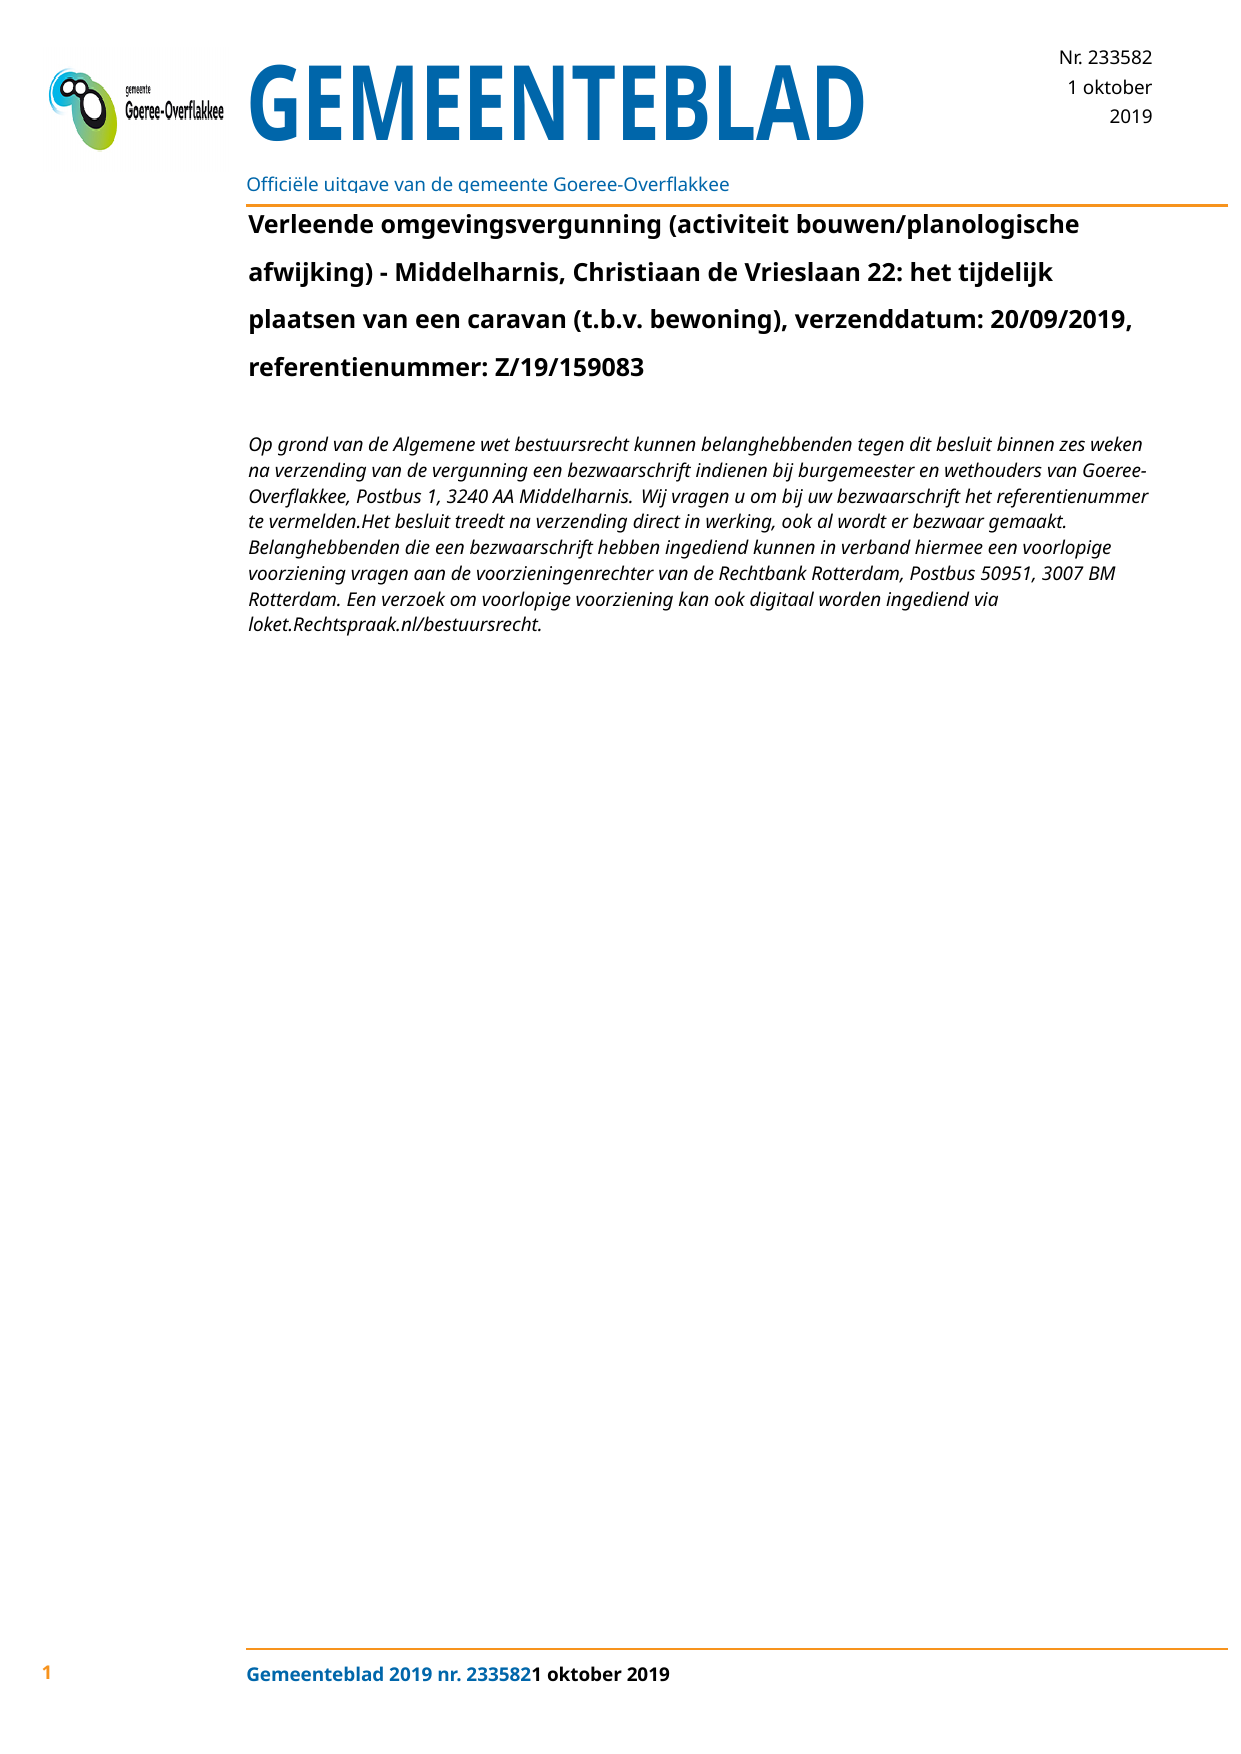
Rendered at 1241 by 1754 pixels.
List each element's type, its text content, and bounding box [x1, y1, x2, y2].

picture [41, 47, 231, 172]
text Verleende omgevingsvergunning (activiteit bouwen/planologische afwijking) - Middelharnis, Christiaan de Vrieslaan 22: het tijdelijk plaatsen van een caravan (t.b.v. bewoning), verzenddatum: 20/09/2019, referentienummer: Z/19/159083 [248, 207, 1152, 384]
text Op grond van de Algemene wet bestuursrecht kunnen belanghebbenden tegen dit besluit binnen zes weken na verzending van de vergunning een bezwaarschrift indienen bij burgemeester en wethouders van Goeree-Overflakkee, Postbus 1, 3240 AA Middelharnis. Wij vragen u om bij uw bezwaarschrift het referentienummer te vermelden.Het besluit treedt na verzending direct in werking, ook al wordt er bezwaar gemaakt. Belanghebbenden die een bezwaarschrift hebben ingediend kunnen in verband hiermee een voorlopige voorziening vragen aan de voorzieningenrechter van de Rechtbank Rotterdam, Postbus 50951, 3007 BM Rotterdam. Een verzoek om voorlopige voorziening kan ook digitaal worden ingediend via loket.Rechtspraak.nl/bestuursrecht. [248, 431, 1152, 637]
